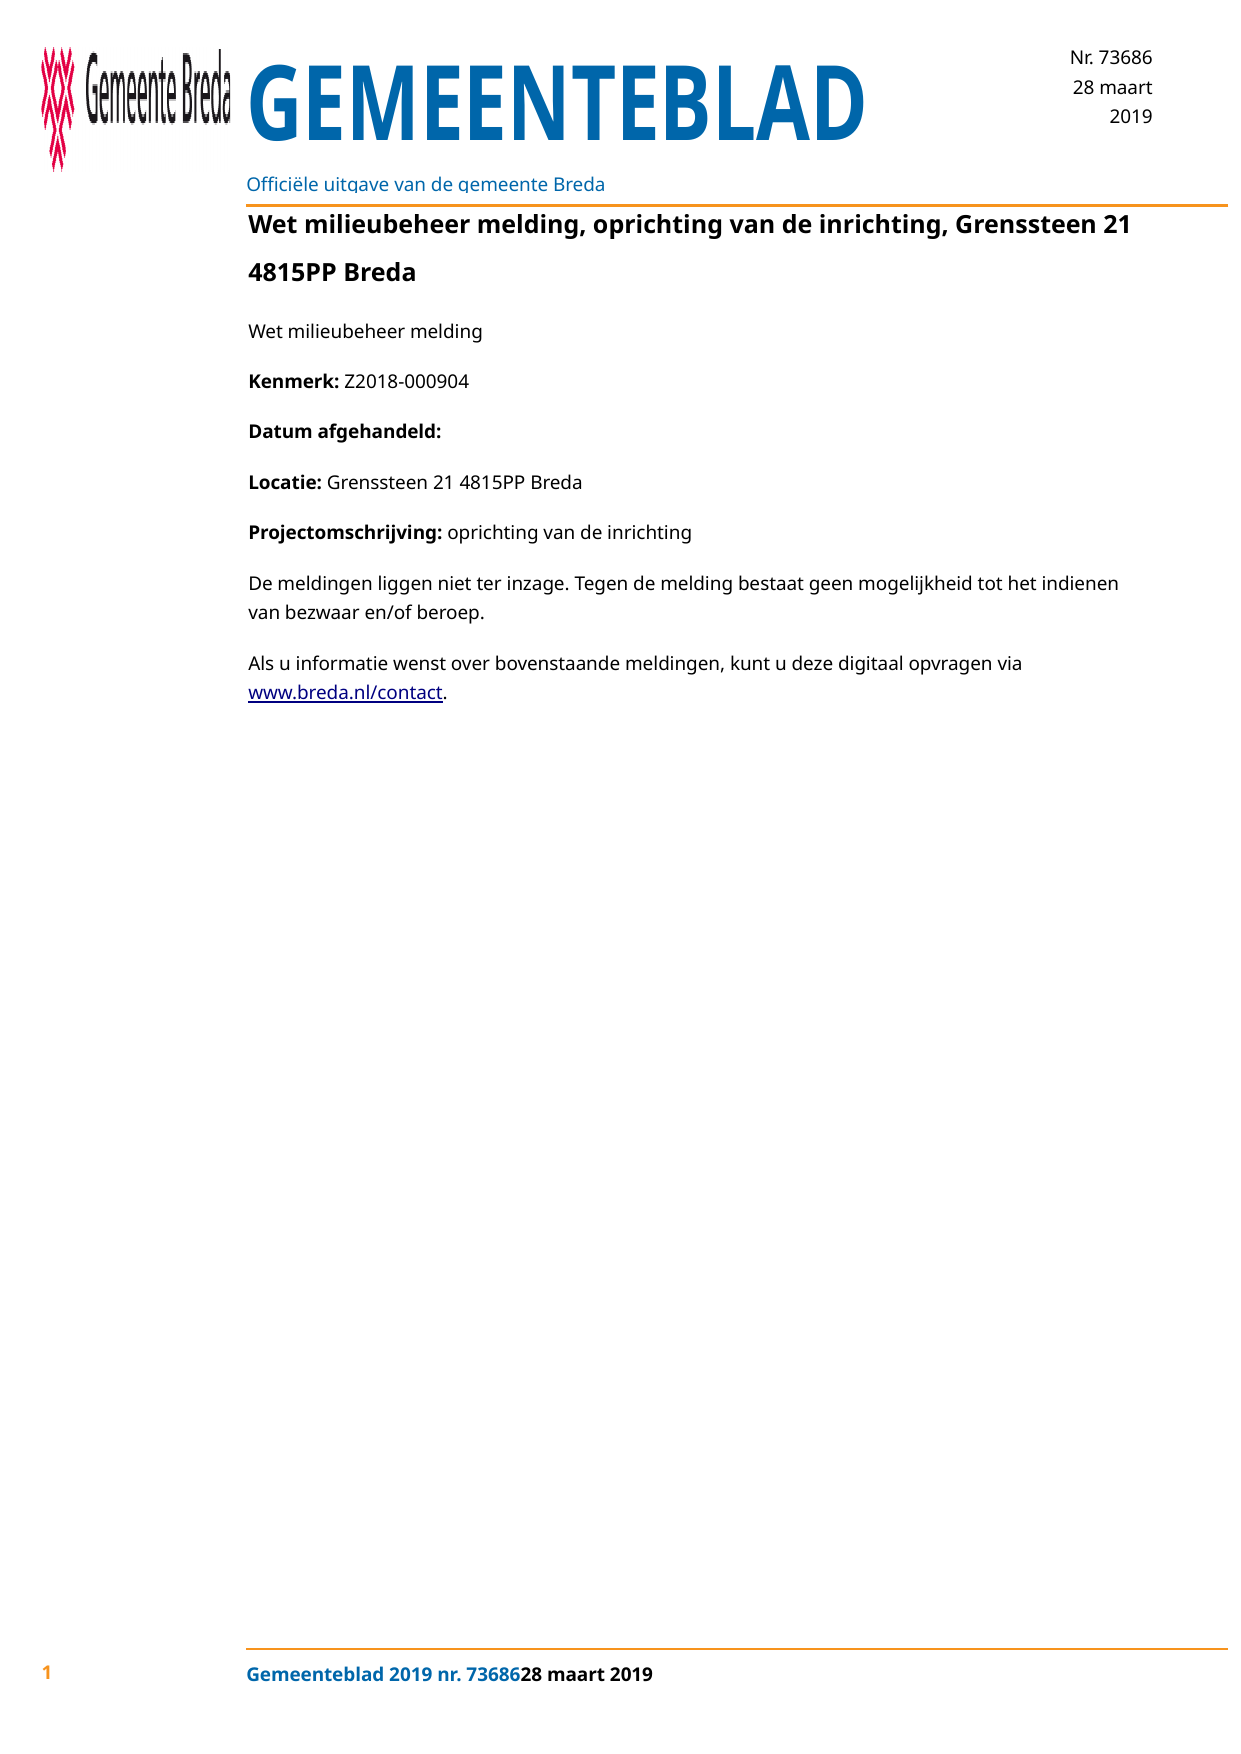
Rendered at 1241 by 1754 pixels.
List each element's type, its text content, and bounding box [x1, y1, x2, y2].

text Kenmerk: Z2018-000904 [248, 368, 1152, 394]
text Locatie: Grenssteen 21 4815PP Breda [248, 469, 1152, 495]
text Als u informatie wenst over bovenstaande meldingen, kunt u deze digitaal opvragen via www.breda.nl/contact. [248, 650, 1152, 705]
text De meldingen liggen niet ter inzage. Tegen de melding bestaat geen mogelijkheid tot het indienen van bezwaar en/of beroep. [248, 570, 1152, 625]
text Projectomschrijving: oprichting van de inrichting [248, 519, 1152, 545]
picture [41, 47, 231, 172]
text Datum afgehandeld: [248, 419, 1152, 444]
text Wet milieubeheer melding [248, 318, 1152, 344]
text Wet milieubeheer melding, oprichting van de inrichting, Grenssteen 21 4815PP Breda [248, 207, 1152, 288]
